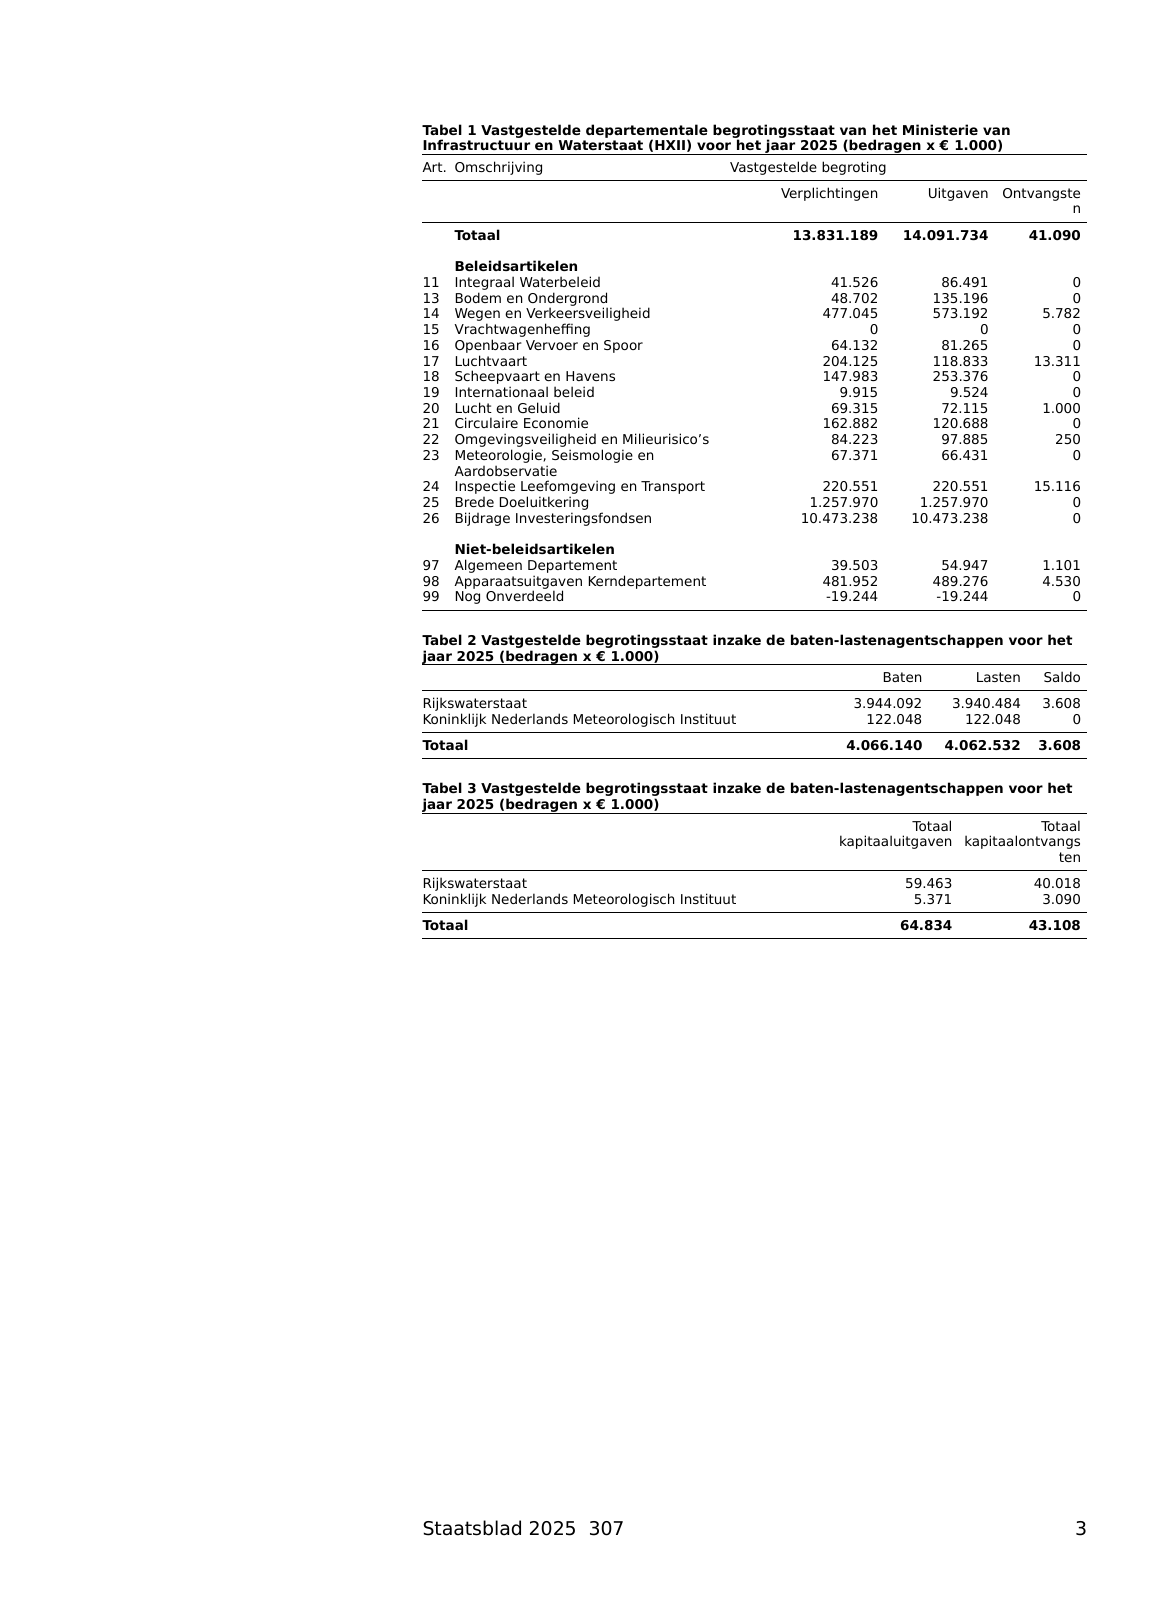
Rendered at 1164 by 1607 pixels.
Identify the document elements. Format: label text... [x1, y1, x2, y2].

table_cell 5.782 [994, 306, 1087, 322]
table_cell 14 [422, 306, 448, 322]
table_cell [724, 526, 884, 542]
table_cell 14.091.734 [884, 223, 994, 243]
table_cell 99 [422, 589, 448, 610]
table_cell [422, 259, 448, 275]
table_cell 122.048 [830, 712, 928, 732]
table_cell Beleidsartikelen [449, 259, 724, 275]
table_cell [422, 243, 448, 259]
table_cell [884, 259, 994, 275]
table_cell 122.048 [928, 712, 1026, 732]
table_cell Niet-beleidsartikelen [449, 542, 724, 558]
table_cell Koninklijk Nederlands Meteorologisch Instituut [422, 892, 829, 912]
table_cell Ontvangsten [994, 181, 1087, 222]
table_cell 18 [422, 369, 448, 385]
table_cell [724, 542, 884, 558]
table_cell Omgevingsveiligheid en Milieurisico’s [449, 432, 724, 448]
table_cell 0 [724, 322, 884, 338]
table_cell Lucht en Geluid [449, 401, 724, 416]
table_cell 250 [994, 432, 1087, 448]
table_cell [422, 814, 829, 870]
table_cell 22 [422, 432, 448, 448]
table_cell 67.371 [724, 448, 884, 479]
table_cell 0 [994, 448, 1087, 479]
table_cell Rijkswaterstaat [422, 871, 829, 892]
table_cell [884, 243, 994, 259]
table_cell 0 [994, 322, 1087, 338]
table_cell Inspectie Leefomgeving en Transport [449, 479, 724, 495]
table_cell 72.115 [884, 401, 994, 416]
table_cell 5.371 [830, 892, 958, 912]
table_cell 0 [994, 385, 1087, 401]
table_cell Algemeen Departement [449, 558, 724, 573]
table_cell Circulaire Economie [449, 416, 724, 432]
table_cell 118.833 [884, 353, 994, 369]
table_header Tabel 2 Vastgestelde begrotingsstaat inzake de baten-lastenagentschappen voor het jaar 2025 (bedragen x € 1.000) [422, 633, 1087, 664]
table_cell 66.431 [884, 448, 994, 479]
table_cell Totaal [449, 223, 724, 243]
table_cell Totaal [422, 733, 829, 758]
table_cell 481.952 [724, 574, 884, 589]
table_cell [994, 542, 1087, 558]
table_cell 0 [994, 275, 1087, 290]
table_cell Verplichtingen [724, 181, 884, 222]
table_cell Internationaal beleid [449, 385, 724, 401]
table_cell 10.473.238 [884, 511, 994, 526]
table_cell Uitgaven [884, 181, 994, 222]
table_cell 3.944.092 [830, 691, 928, 712]
table_cell 59.463 [830, 871, 958, 892]
table_cell 39.503 [724, 558, 884, 573]
table_cell Apparaatsuitgaven Kerndepartement [449, 574, 724, 589]
table_cell 0 [994, 416, 1087, 432]
table_cell Meteorologie, Seismologie en Aardobservatie [449, 448, 724, 479]
table_cell Baten [830, 665, 928, 690]
table_cell Totaal kapitaalontvangsten [958, 814, 1087, 870]
table_cell 15.116 [994, 479, 1087, 495]
table_cell [724, 243, 884, 259]
table_cell 97.885 [884, 432, 994, 448]
table_cell 0 [994, 338, 1087, 353]
table_cell 9.524 [884, 385, 994, 401]
table_cell 120.688 [884, 416, 994, 432]
table_cell 573.192 [884, 306, 994, 322]
table_cell 54.947 [884, 558, 994, 573]
table_cell Art. [422, 155, 448, 180]
table_cell 3.090 [958, 892, 1087, 912]
table_cell 1.101 [994, 558, 1087, 573]
table_cell Omschrijving [449, 155, 724, 180]
table_cell 147.983 [724, 369, 884, 385]
table_cell 11 [422, 275, 448, 290]
table_cell 220.551 [724, 479, 884, 495]
table_cell 25 [422, 495, 448, 511]
table_cell 489.276 [884, 574, 994, 589]
table_cell [422, 665, 829, 690]
table_cell Vastgestelde begroting [724, 155, 1087, 180]
table_cell 41.526 [724, 275, 884, 290]
table_cell 477.045 [724, 306, 884, 322]
table_cell [449, 243, 724, 259]
table_cell 86.491 [884, 275, 994, 290]
table_cell 0 [884, 322, 994, 338]
table_cell [449, 181, 724, 222]
table_cell 13.311 [994, 353, 1087, 369]
table_cell 253.376 [884, 369, 994, 385]
table_cell [884, 542, 994, 558]
table_cell [422, 181, 448, 222]
table_cell [724, 259, 884, 275]
table_cell 0 [994, 495, 1087, 511]
table_cell Bodem en Ondergrond [449, 290, 724, 306]
table_cell 4.530 [994, 574, 1087, 589]
table_cell 0 [994, 589, 1087, 610]
table_cell Lasten [928, 665, 1026, 690]
table_cell Rijkswaterstaat [422, 691, 829, 712]
table_cell 43.108 [958, 913, 1087, 938]
table_cell Scheepvaart en Havens [449, 369, 724, 385]
table_cell 1.257.970 [884, 495, 994, 511]
table_cell 98 [422, 574, 448, 589]
table_cell 21 [422, 416, 448, 432]
table_cell Koninklijk Nederlands Meteorologisch Instituut [422, 712, 829, 732]
table_cell [994, 259, 1087, 275]
table_cell 1.000 [994, 401, 1087, 416]
table_cell 41.090 [994, 223, 1087, 243]
table_cell 64.834 [830, 913, 958, 938]
table_cell 0 [994, 511, 1087, 526]
table_cell Integraal Waterbeleid [449, 275, 724, 290]
table_cell 26 [422, 511, 448, 526]
table_cell [449, 526, 724, 542]
table_header Tabel 3 Vastgestelde begrotingsstaat inzake de baten-lastenagentschappen voor het jaar 2025 (bedragen x € 1.000) [422, 781, 1087, 813]
table_cell -19.244 [724, 589, 884, 610]
table_cell Vrachtwagenheffing [449, 322, 724, 338]
table_cell 0 [994, 290, 1087, 306]
table_cell [422, 542, 448, 558]
table_cell 162.882 [724, 416, 884, 432]
table_cell 0 [994, 369, 1087, 385]
table_cell [422, 223, 448, 243]
table_cell 135.196 [884, 290, 994, 306]
table_cell 13 [422, 290, 448, 306]
table_cell Brede Doeluitkering [449, 495, 724, 511]
table_cell 1.257.970 [724, 495, 884, 511]
table_cell [994, 243, 1087, 259]
table_cell 24 [422, 479, 448, 495]
table_cell Openbaar Vervoer en Spoor [449, 338, 724, 353]
table_cell 4.066.140 [830, 733, 928, 758]
table_cell 3.940.484 [928, 691, 1026, 712]
table_cell Luchtvaart [449, 353, 724, 369]
table_cell 3.608 [1026, 691, 1087, 712]
table_cell 48.702 [724, 290, 884, 306]
table_cell 64.132 [724, 338, 884, 353]
table_cell -19.244 [884, 589, 994, 610]
table_cell Totaal [422, 913, 829, 938]
table_cell Totaal kapitaaluitgaven [830, 814, 958, 870]
table_cell 19 [422, 385, 448, 401]
table_cell 84.223 [724, 432, 884, 448]
table_cell 0 [1026, 712, 1087, 732]
table_cell 81.265 [884, 338, 994, 353]
table_cell Saldo [1026, 665, 1087, 690]
table_cell [422, 526, 448, 542]
table_cell [994, 526, 1087, 542]
table_cell [884, 526, 994, 542]
table_cell Nog Onverdeeld [449, 589, 724, 610]
table_cell Bijdrage Investeringsfondsen [449, 511, 724, 526]
table_cell 204.125 [724, 353, 884, 369]
table_cell Wegen en Verkeersveiligheid [449, 306, 724, 322]
table_cell 20 [422, 401, 448, 416]
table_cell 220.551 [884, 479, 994, 495]
table_cell 23 [422, 448, 448, 479]
table_cell 40.018 [958, 871, 1087, 892]
table_cell 69.315 [724, 401, 884, 416]
table_cell 3.608 [1026, 733, 1087, 758]
table_cell 15 [422, 322, 448, 338]
table_header Tabel 1 Vastgestelde departementale begrotingsstaat van het Ministerie van Infrastructuur en Waterstaat (HXII) voor het jaar 2025 (bedragen x € 1.000) [422, 122, 1087, 154]
table_cell 9.915 [724, 385, 884, 401]
table_cell 13.831.189 [724, 223, 884, 243]
table_cell 4.062.532 [928, 733, 1026, 758]
table_cell 17 [422, 353, 448, 369]
table_cell 16 [422, 338, 448, 353]
table_cell 10.473.238 [724, 511, 884, 526]
table_cell 97 [422, 558, 448, 573]
